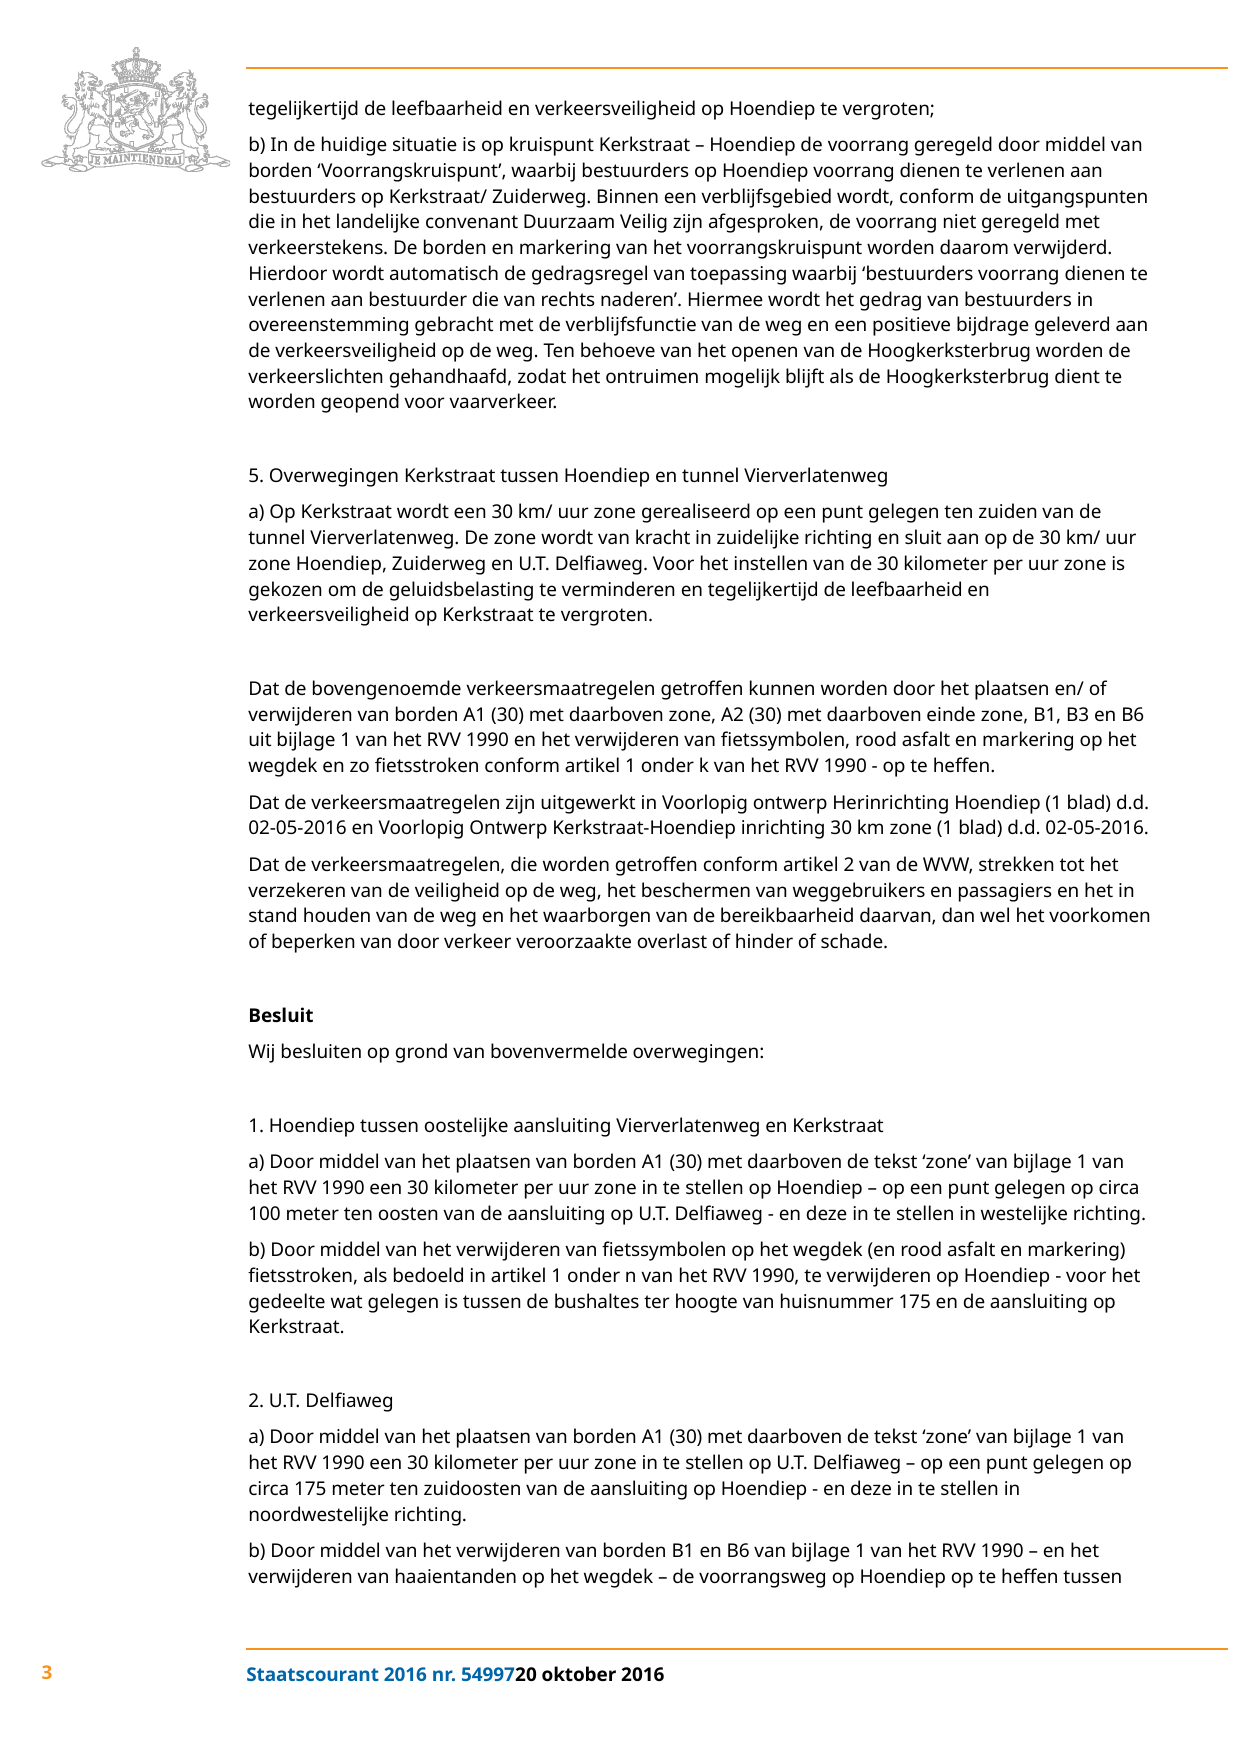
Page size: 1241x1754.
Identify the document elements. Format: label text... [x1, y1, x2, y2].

text 1. Hoendiep tussen oostelijke aansluiting Vierverlatenweg en Kerkstraat [248, 1112, 1152, 1137]
text Besluit [248, 1002, 1152, 1027]
text 5. Overwegingen Kerkstraat tussen Hoendiep en tunnel Vierverlatenweg [248, 462, 1152, 488]
text Dat de verkeersmaatregelen zijn uitgewerkt in Voorlopig ontwerp Herinrichting Hoendiep (1 blad) d.d. 02-05-2016 en Voorlopig Ontwerp Kerkstraat-Hoendiep inrichting 30 km zone (1 blad) d.d. 02-05-2016. [248, 789, 1152, 840]
text 2. U.T. Delfiaweg [248, 1387, 1152, 1413]
text b) Door middel van het verwijderen van borden B1 en B6 van bijlage 1 van het RVV 1990 – en het verwijderen van haaientanden op het wegdek – de voorrangsweg op Hoendiep op te heffen tussen [248, 1538, 1152, 1589]
text b) Door middel van het verwijderen van fietssymbolen op het wegdek (en rood asfalt en markering) fietsstroken, als bedoeld in artikel 1 onder n van het RVV 1990, te verwijderen op Hoendiep - voor het gedeelte wat gelegen is tussen de bushaltes ter hoogte van huisnummer 175 en de aansluiting op Kerkstraat. [248, 1237, 1152, 1339]
picture [41, 47, 231, 172]
text a) Door middel van het plaatsen van borden A1 (30) met daarboven de tekst ‘zone’ van bijlage 1 van het RVV 1990 een 30 kilometer per uur zone in te stellen op Hoendiep – op een punt gelegen op circa 100 meter ten oosten van de aansluiting op U.T. Delfiaweg - en deze in te stellen in westelijke richting. [248, 1148, 1152, 1226]
text tegelijkertijd de leefbaarheid en verkeersveiligheid op Hoendiep te vergroten; [248, 95, 1152, 121]
text Dat de bovengenoemde verkeersmaatregelen getroffen kunnen worden door het plaatsen en/ of verwijderen van borden A1 (30) met daarboven zone, A2 (30) met daarboven einde zone, B1, B3 en B6 uit bijlage 1 van het RVV 1990 en het verwijderen van fietssymbolen, rood asfalt en markering op het wegdek en zo fietsstroken conform artikel 1 onder k van het RVV 1990 - op te heffen. [248, 675, 1152, 778]
text Wij besluiten op grond van bovenvermelde overwegingen: [248, 1038, 1152, 1064]
text b) In de huidige situatie is op kruispunt Kerkstraat – Hoendiep de voorrang geregeld door middel van borden ‘Voorrangskruispunt’, waarbij bestuurders op Hoendiep voorrang dienen te verlenen aan bestuurders op Kerkstraat/ Zuiderweg. Binnen een verblijfsgebied wordt, conform de uitgangspunten die in het landelijke convenant Duurzaam Veilig zijn afgesproken, de voorrang niet geregeld met verkeerstekens. De borden en markering van het voorrangskruispunt worden daarom verwijderd. Hierdoor wordt automatisch de gedragsregel van toepassing waarbij ‘bestuurders voorrang dienen te verlenen aan bestuurder die van rechts naderen’. Hiermee wordt het gedrag van bestuurders in overeenstemming gebracht met de verblijfsfunctie van de weg en een positieve bijdrage geleverd aan de verkeersveiligheid op de weg. Ten behoeve van het openen van de Hoogkerksterbrug worden de verkeerslichten gehandhaafd, zodat het ontruimen mogelijk blijft als de Hoogkerksterbrug dient te worden geopend voor vaarverkeer. [248, 131, 1152, 414]
text a) Door middel van het plaatsen van borden A1 (30) met daarboven de tekst ‘zone’ van bijlage 1 van het RVV 1990 een 30 kilometer per uur zone in te stellen op U.T. Delfiaweg – op een punt gelegen op circa 175 meter ten zuidoosten van de aansluiting op Hoendiep - en deze in te stellen in noordwestelijke richting. [248, 1424, 1152, 1527]
text Dat de verkeersmaatregelen, die worden getroffen conform artikel 2 van de WVW, strekken tot het verzekeren van de veiligheid op de weg, het beschermen van weggebruikers en passagiers en het in stand houden van de weg en het waarborgen van de bereikbaarheid daarvan, dan wel het voorkomen of beperken van door verkeer veroorzaakte overlast of hinder of schade. [248, 851, 1152, 954]
text a) Op Kerkstraat wordt een 30 km/ uur zone gerealiseerd op een punt gelegen ten zuiden van de tunnel Vierverlatenweg. De zone wordt van kracht in zuidelijke richting en sluit aan op de 30 km/ uur zone Hoendiep, Zuiderweg en U.T. Delfiaweg. Voor het instellen van de 30 kilometer per uur zone is gekozen om de geluidsbelasting te verminderen en tegelijkertijd de leefbaarheid en verkeersveiligheid op Kerkstraat te vergroten. [248, 499, 1152, 627]
